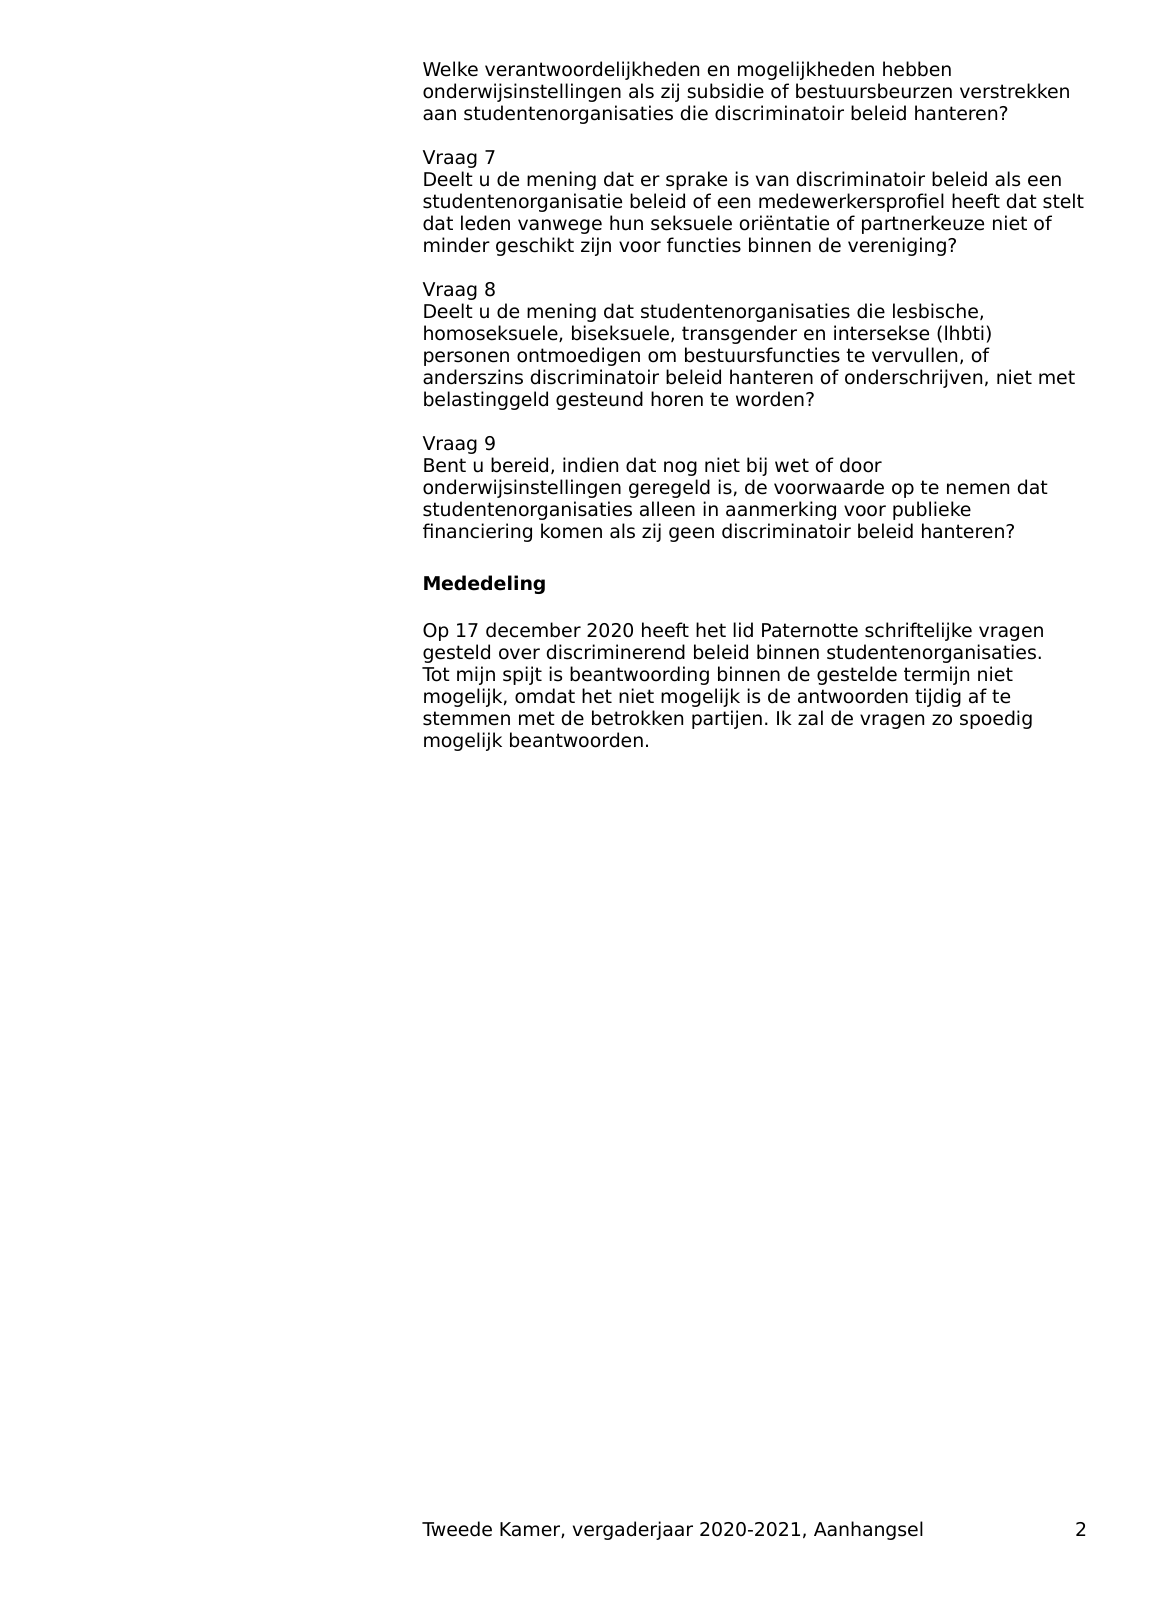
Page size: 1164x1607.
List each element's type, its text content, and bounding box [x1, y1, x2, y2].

text Vraag 8 [422, 279, 1087, 301]
text Vraag 9 [422, 433, 1087, 455]
text Bent u bereid, indien dat nog niet bij wet of door onderwijsinstellingen geregeld is, de voorwaarde op te nemen dat studentenorganisaties alleen in aanmerking voor publieke financiering komen als zij geen discriminatoir beleid hanteren? [422, 455, 1087, 543]
subtitle Mededeling [422, 573, 1087, 595]
text Welke verantwoordelijkheden en mogelijkheden hebben onderwijsinstellingen als zij subsidie of bestuursbeurzen verstrekken aan studentenorganisaties die discriminatoir beleid hanteren? [422, 59, 1087, 125]
text Tot mijn spijt is beantwoording binnen de gestelde termijn niet mogelijk, omdat het niet mogelijk is de antwoorden tijdig af te stemmen met de betrokken partijen. Ik zal de vragen zo spoedig mogelijk beantwoorden. [422, 664, 1087, 752]
text Deelt u de mening dat studentenorganisaties die lesbische, homoseksuele, biseksuele, transgender en intersekse (lhbti) personen ontmoedigen om bestuursfuncties te vervullen, of anderszins discriminatoir beleid hanteren of onderschrijven, niet met belastinggeld gesteund horen te worden? [422, 301, 1087, 411]
text Op 17 december 2020 heeft het lid Paternotte schriftelijke vragen gesteld over discriminerend beleid binnen studentenorganisaties. [422, 620, 1087, 664]
text Vraag 7 [422, 147, 1087, 169]
text Deelt u de mening dat er sprake is van discriminatoir beleid als een studentenorganisatie beleid of een medewerkersprofiel heeft dat stelt dat leden vanwege hun seksuele oriëntatie of partnerkeuze niet of minder geschikt zijn voor functies binnen de vereniging? [422, 169, 1087, 257]
